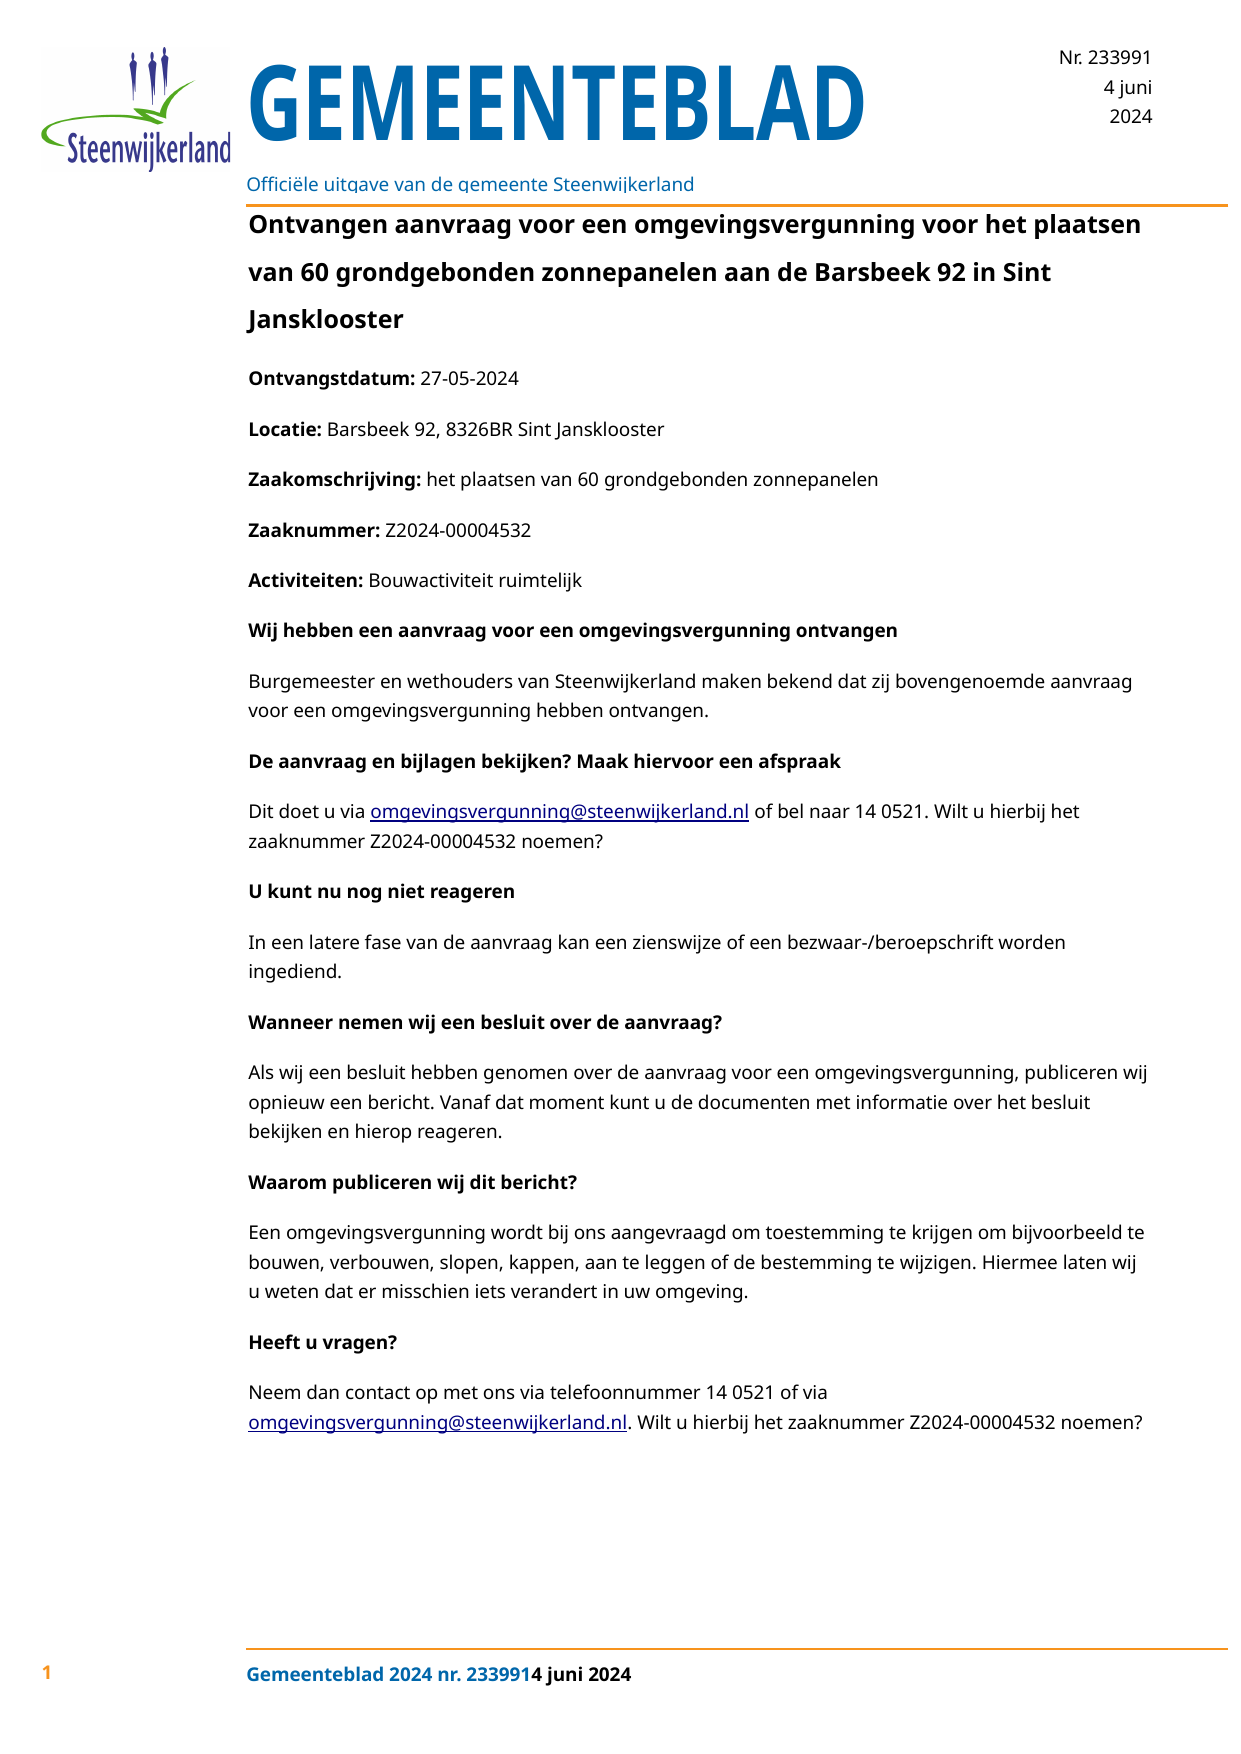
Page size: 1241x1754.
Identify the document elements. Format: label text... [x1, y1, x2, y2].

text Locatie: Barsbeek 92, 8326BR Sint Jansklooster [248, 416, 1152, 442]
text Neem dan contact op met ons via telefoonnummer 14 0521 of via omgevingsvergunning@steenwijkerland.nl. Wilt u hierbij het zaaknummer Z2024-00004532 noemen? [248, 1379, 1152, 1434]
text Wanneer nemen wij een besluit over de aanvraag? [248, 1009, 1152, 1034]
text Activiteiten: Bouwactiviteit ruimtelijk [248, 567, 1152, 593]
text Dit doet u via omgevingsvergunning@steenwijkerland.nl of bel naar 14 0521. Wilt u hierbij het zaaknummer Z2024-00004532 noemen? [248, 798, 1152, 854]
text Zaakomschrijving: het plaatsen van 60 grondgebonden zonnepanelen [248, 466, 1152, 492]
text In een latere fase van de aanvraag kan een zienswijze of een bezwaar-/beroepschrift worden ingediend. [248, 929, 1152, 984]
text Heeft u vragen? [248, 1329, 1152, 1354]
text Als wij een besluit hebben genomen over de aanvraag voor een omgevingsvergunning, publiceren wij opnieuw een bericht. Vanaf dat moment kunt u de documenten met informatie over het besluit bekijken en hierop reageren. [248, 1059, 1152, 1144]
text U kunt nu nog niet reageren [248, 878, 1152, 904]
text Burgemeester en wethouders van Steenwijkerland maken bekend dat zij bovengenoemde aanvraag voor een omgevingsvergunning hebben ontvangen. [248, 668, 1152, 723]
text Waarom publiceren wij dit bericht? [248, 1169, 1152, 1194]
text De aanvraag en bijlagen bekijken? Maak hiervoor een afspraak [248, 748, 1152, 774]
text Zaaknummer: Z2024-00004532 [248, 517, 1152, 542]
text Een omgevingsvergunning wordt bij ons aangevraagd om toestemming te krijgen om bijvoorbeeld te bouwen, verbouwen, slopen, kappen, aan te leggen of de bestemming te wijzigen. Hiermee laten wij u weten dat er misschien iets verandert in uw omgeving. [248, 1219, 1152, 1304]
text Ontvangen aanvraag voor een omgevingsvergunning voor het plaatsen van 60 grondgebonden zonnepanelen aan de Barsbeek 92 in Sint Jansklooster [248, 207, 1152, 336]
picture [41, 47, 231, 172]
text Wij hebben een aanvraag voor een omgevingsvergunning ontvangen [248, 618, 1152, 643]
text Ontvangstdatum: 27-05-2024 [248, 366, 1152, 391]
